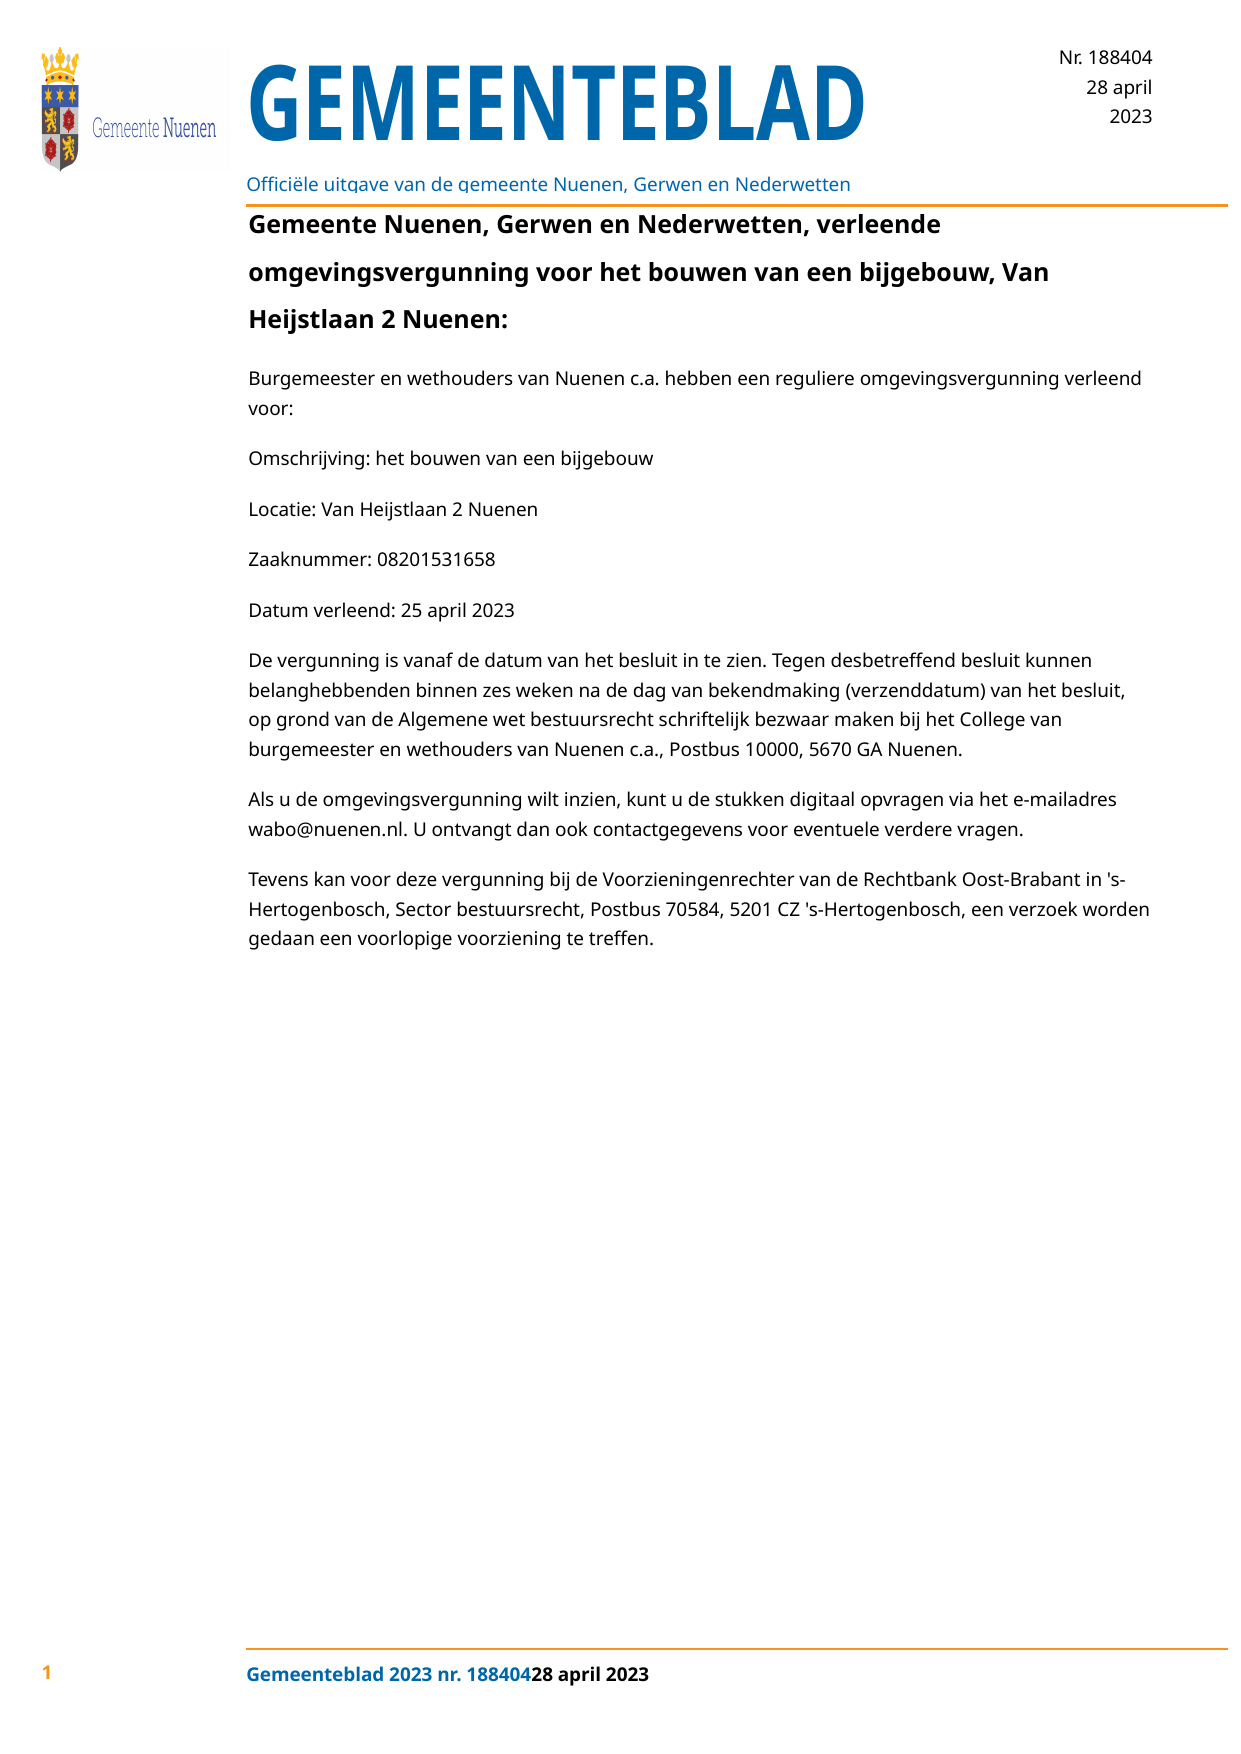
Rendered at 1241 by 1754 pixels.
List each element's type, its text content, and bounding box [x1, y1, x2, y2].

text Burgemeester en wethouders van Nuenen c.a. hebben een reguliere omgevingsvergunning verleend voor: [248, 366, 1152, 421]
text De vergunning is vanaf de datum van het besluit in te zien. Tegen desbetreffend besluit kunnen belanghebbenden binnen zes weken na de dag van bekendmaking (verzenddatum) van het besluit, op grond van de Algemene wet bestuursrecht schriftelijk bezwaar maken bij het College van burgemeester en wethouders van Nuenen c.a., Postbus 10000, 5670 GA Nuenen. [248, 647, 1152, 762]
text Datum verleend: 25 april 2023 [248, 597, 1152, 622]
text Zaaknummer: 08201531658 [248, 546, 1152, 572]
text Tevens kan voor deze vergunning bij de Voorzieningenrechter van de Rechtbank Oost-Brabant in 's-Hertogenbosch, Sector bestuursrecht, Postbus 70584, 5201 CZ 's-Hertogenbosch, een verzoek worden gedaan een voorlopige voorziening te treffen. [248, 866, 1152, 951]
picture [41, 47, 231, 172]
text Als u de omgevingsvergunning wilt inzien, kunt u de stukken digitaal opvragen via het e-mailadres wabo@nuenen.nl. U ontvangt dan ook contactgegevens voor eventuele verdere vragen. [248, 786, 1152, 842]
text Omschrijving: het bouwen van een bijgebouw [248, 446, 1152, 471]
text Locatie: Van Heijstlaan 2 Nuenen [248, 496, 1152, 522]
text Gemeente Nuenen, Gerwen en Nederwetten, verleende omgevingsvergunning voor het bouwen van een bijgebouw, Van Heijstlaan 2 Nuenen: [248, 207, 1152, 336]
